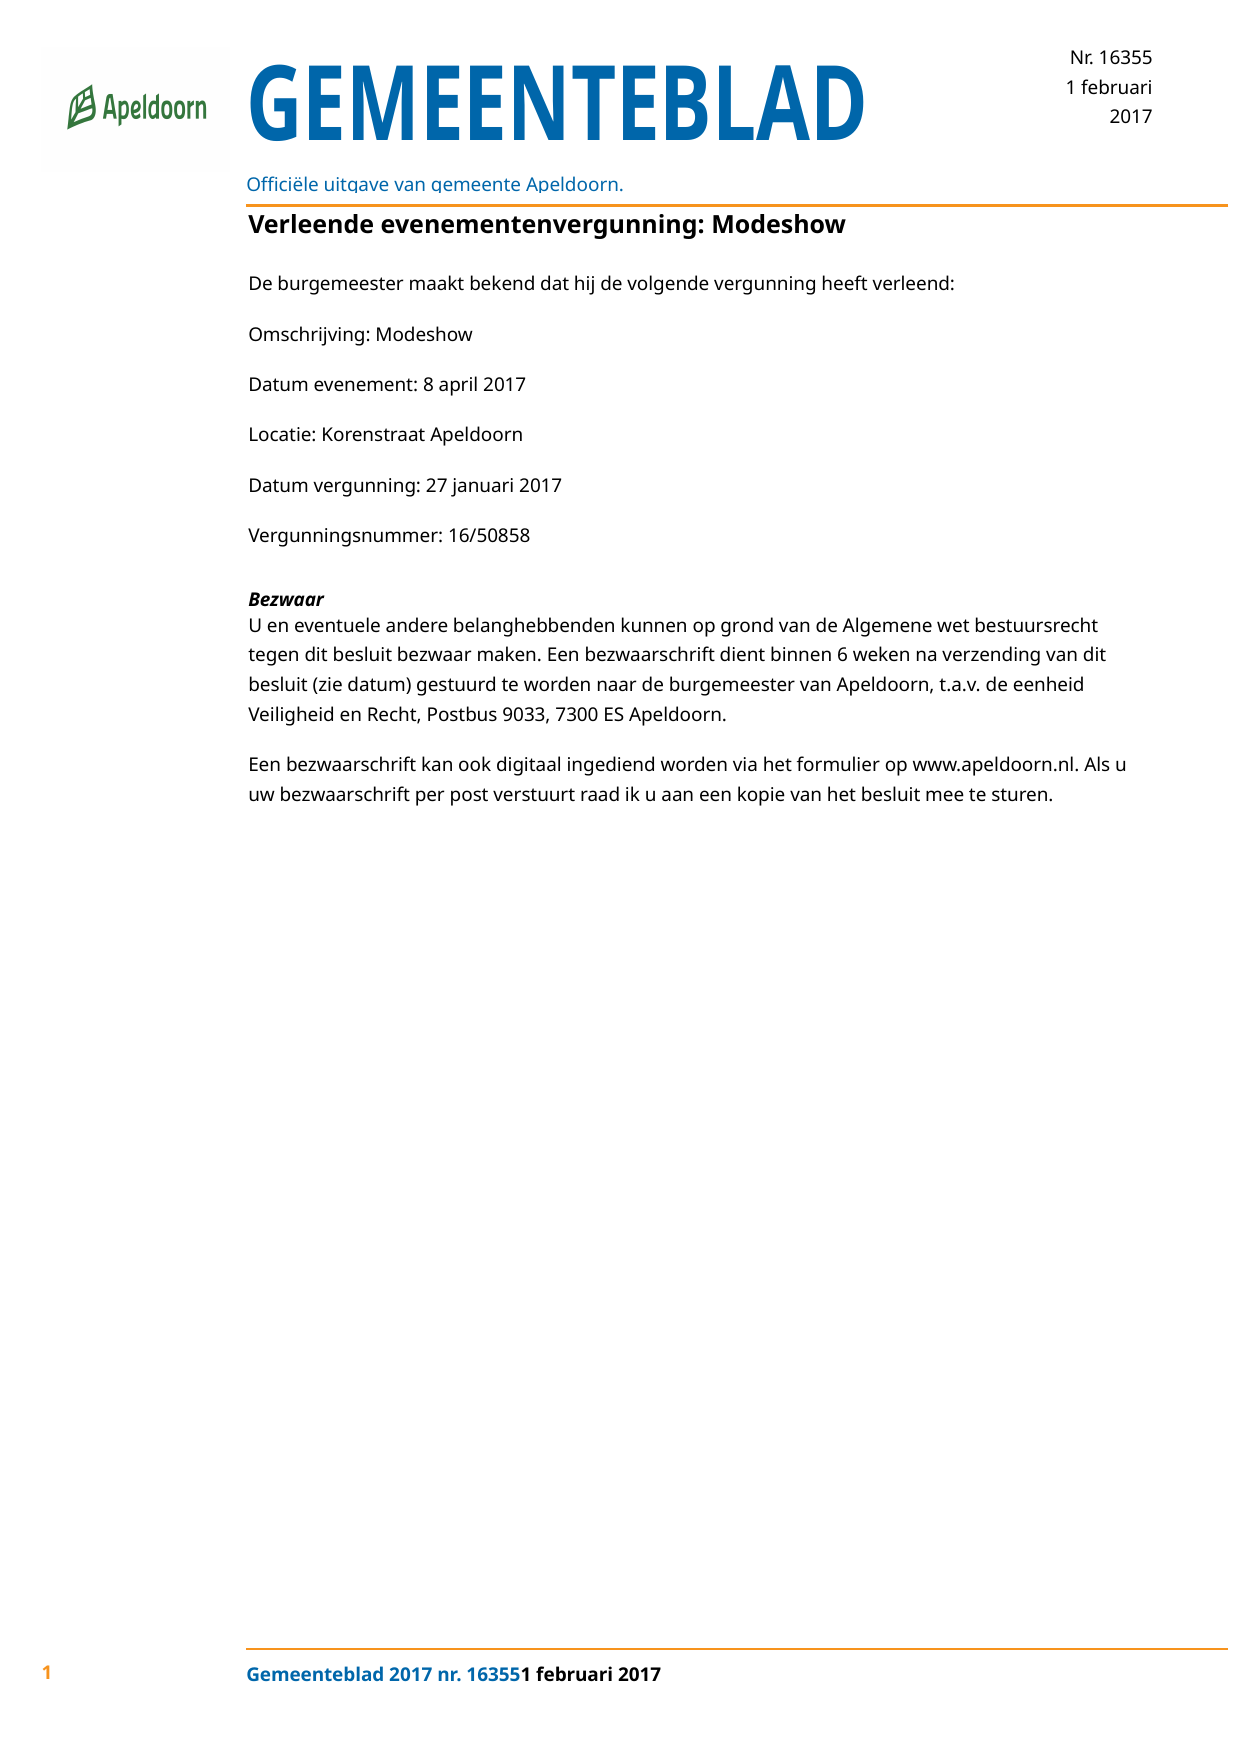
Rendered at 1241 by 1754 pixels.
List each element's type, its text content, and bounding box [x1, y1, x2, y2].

text Datum vergunning: 27 januari 2017 [248, 472, 1152, 498]
text Bezwaar [248, 586, 1152, 612]
text De burgemeester maakt bekend dat hij de volgende vergunning heeft verleend: [248, 270, 1152, 296]
picture [41, 47, 231, 172]
text Een bezwaarschrift kan ook digitaal ingediend worden via het formulier op www.apeldoorn.nl. Als u uw bezwaarschrift per post verstuurt raad ik u aan een kopie van het besluit mee te sturen. [248, 751, 1152, 807]
text Datum evenement: 8 april 2017 [248, 371, 1152, 397]
text Locatie: Korenstraat Apeldoorn [248, 422, 1152, 447]
text Omschrijving: Modeshow [248, 321, 1152, 346]
text U en eventuele andere belanghebbenden kunnen op grond van de Algemene wet bestuursrecht tegen dit besluit bezwaar maken. Een bezwaarschrift dient binnen 6 weken na verzending van dit besluit (zie datum) gestuurd te worden naar de burgemeester van Apeldoorn, t.a.v. de eenheid Veiligheid en Recht, Postbus 9033, 7300 ES Apeldoorn. [248, 612, 1152, 727]
text Vergunningsnummer: 16/50858 [248, 522, 1152, 548]
text Verleende evenementenvergunning: Modeshow [248, 207, 1152, 241]
